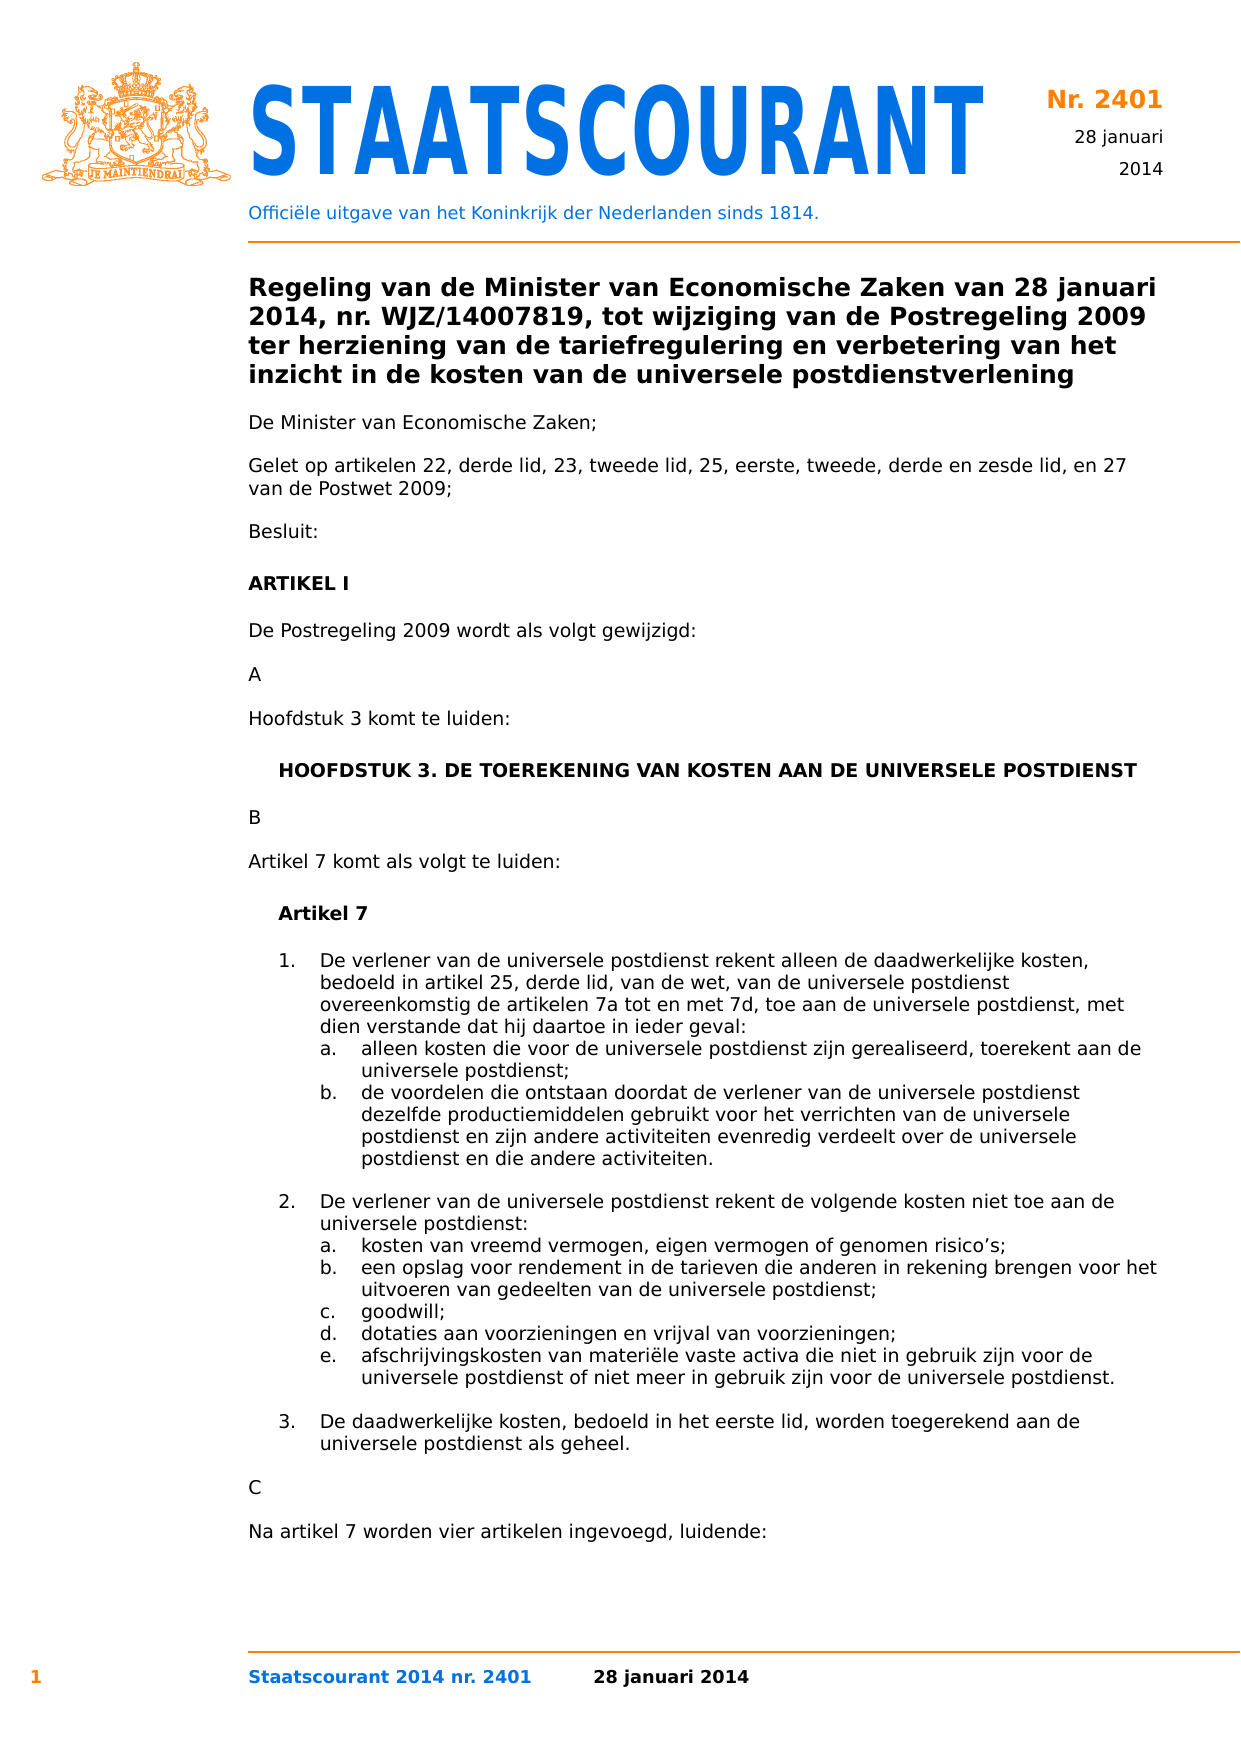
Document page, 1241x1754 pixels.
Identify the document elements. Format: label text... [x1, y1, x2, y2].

text 1. De verlener van de universele postdienst rekent alleen de daadwerkelijke kosten, bedoeld in artikel 25, derde lid, van de wet, van de universele postdienst overeenkomstig de artikelen 7a tot en met 7d, toe aan de universele postdienst, met dien verstande dat hij daartoe in ieder geval: [278, 950, 1163, 1038]
table_cell 28 januari [998, 121, 1240, 153]
text C [248, 1477, 1163, 1499]
subtitle HOOFDSTUK 3. DE TOEREKENING VAN KOSTEN AAN DE UNIVERSELE POSTDIENST [278, 760, 1163, 782]
text 3. De daadwerkelijke kosten, bedoeld in het eerste lid, worden toegerekend aan de universele postdienst als geheel. [278, 1411, 1163, 1455]
table_header Nr. 2401 [998, 62, 1240, 121]
table_header [25, 62, 248, 241]
text b. een opslag voor rendement in de tarieven die anderen in rekening brengen voor het uitvoeren van gedeelten van de universele postdienst; [319, 1257, 1163, 1301]
text a. alleen kosten die voor de universele postdienst zijn gerealiseerd, toerekent aan de universele postdienst; [319, 1038, 1163, 1082]
text c. goodwill; [319, 1301, 1163, 1323]
subtitle Regeling van de Minister van Economische Zaken van 28 januari 2014, nr. WJZ/14007819, tot wijziging van de Postregeling 2009 ter herziening van de tariefregulering en verbetering van het inzicht in de kosten van de universele postdienstverlening [248, 273, 1163, 390]
text Besluit: [248, 521, 1163, 543]
text Gelet op artikelen 22, derde lid, 23, tweede lid, 25, eerste, tweede, derde en zesde lid, en 27 van de Postwet 2009; [248, 455, 1163, 499]
text Na artikel 7 worden vier artikelen ingevoegd, luidende: [248, 1521, 1163, 1543]
text 2. De verlener van de universele postdienst rekent de volgende kosten niet toe aan de universele postdienst: [278, 1191, 1163, 1235]
text De Minister van Economische Zaken; [248, 412, 1163, 433]
text e. afschrijvingskosten van materiële vaste activa die niet in gebruik zijn voor de universele postdienst of niet meer in gebruik zijn voor de universele postdienst. [319, 1345, 1163, 1389]
text b. de voordelen die ontstaan doordat de verlener van de universele postdienst dezelfde productiemiddelen gebruikt voor het verrichten van de universele postdienst en zijn andere activiteiten evenredig verdeelt over de universele postdienst en die andere activiteiten. [319, 1082, 1163, 1169]
table_cell Officiële uitgave van het Koninkrijk der Nederlanden sinds 1814. [248, 203, 1240, 241]
text De Postregeling 2009 wordt als volgt gewijzigd: [248, 620, 1163, 642]
picture [41, 62, 231, 186]
subtitle Artikel 7 [278, 903, 1163, 925]
text Artikel 7 komt als volgt te luiden: [248, 851, 1163, 873]
text Hoofdstuk 3 komt te luiden: [248, 708, 1163, 730]
table_header STAATSCOURANT [248, 62, 998, 203]
text a. kosten van vreemd vermogen, eigen vermogen of genomen risico’s; [319, 1235, 1163, 1257]
table_cell 2014 [998, 153, 1240, 203]
text d. dotaties aan voorzieningen en vrijval van voorzieningen; [319, 1323, 1163, 1345]
text A [248, 664, 1163, 686]
text B [248, 807, 1163, 829]
subtitle ARTIKEL I [248, 573, 1163, 595]
